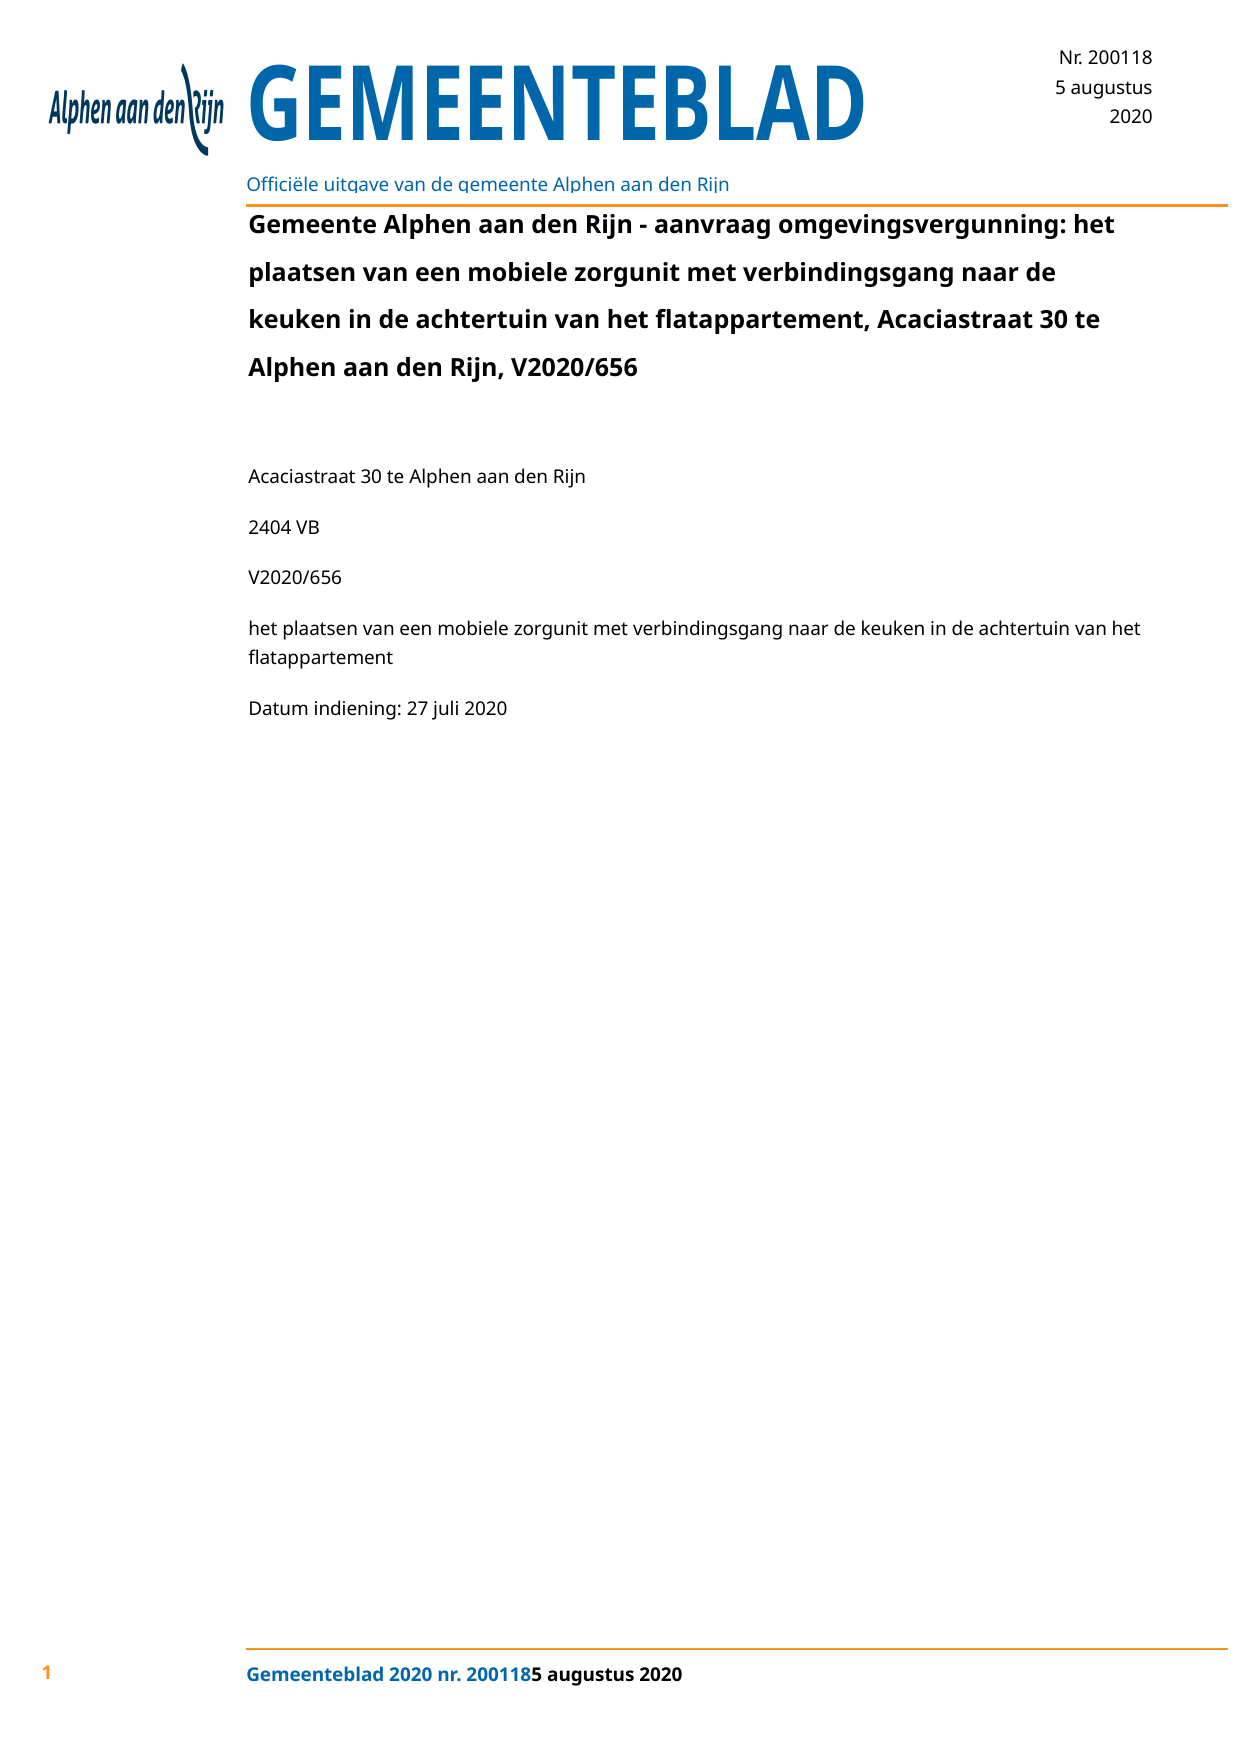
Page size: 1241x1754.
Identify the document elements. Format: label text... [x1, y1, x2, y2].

picture [41, 47, 231, 172]
text Datum indiening: 27 juli 2020 [248, 695, 1152, 721]
text Acaciastraat 30 te Alphen aan den Rijn [248, 463, 1152, 489]
text V2020/656 [248, 564, 1152, 590]
text Gemeente Alphen aan den Rijn - aanvraag omgevingsvergunning: het plaatsen van een mobiele zorgunit met verbindingsgang naar de keuken in de achtertuin van het flatappartement, Acaciastraat 30 te Alphen aan den Rijn, V2020/656 [248, 207, 1152, 384]
text het plaatsen van een mobiele zorgunit met verbindingsgang naar de keuken in de achtertuin van het flatappartement [248, 615, 1152, 670]
text 2404 VB [248, 514, 1152, 540]
